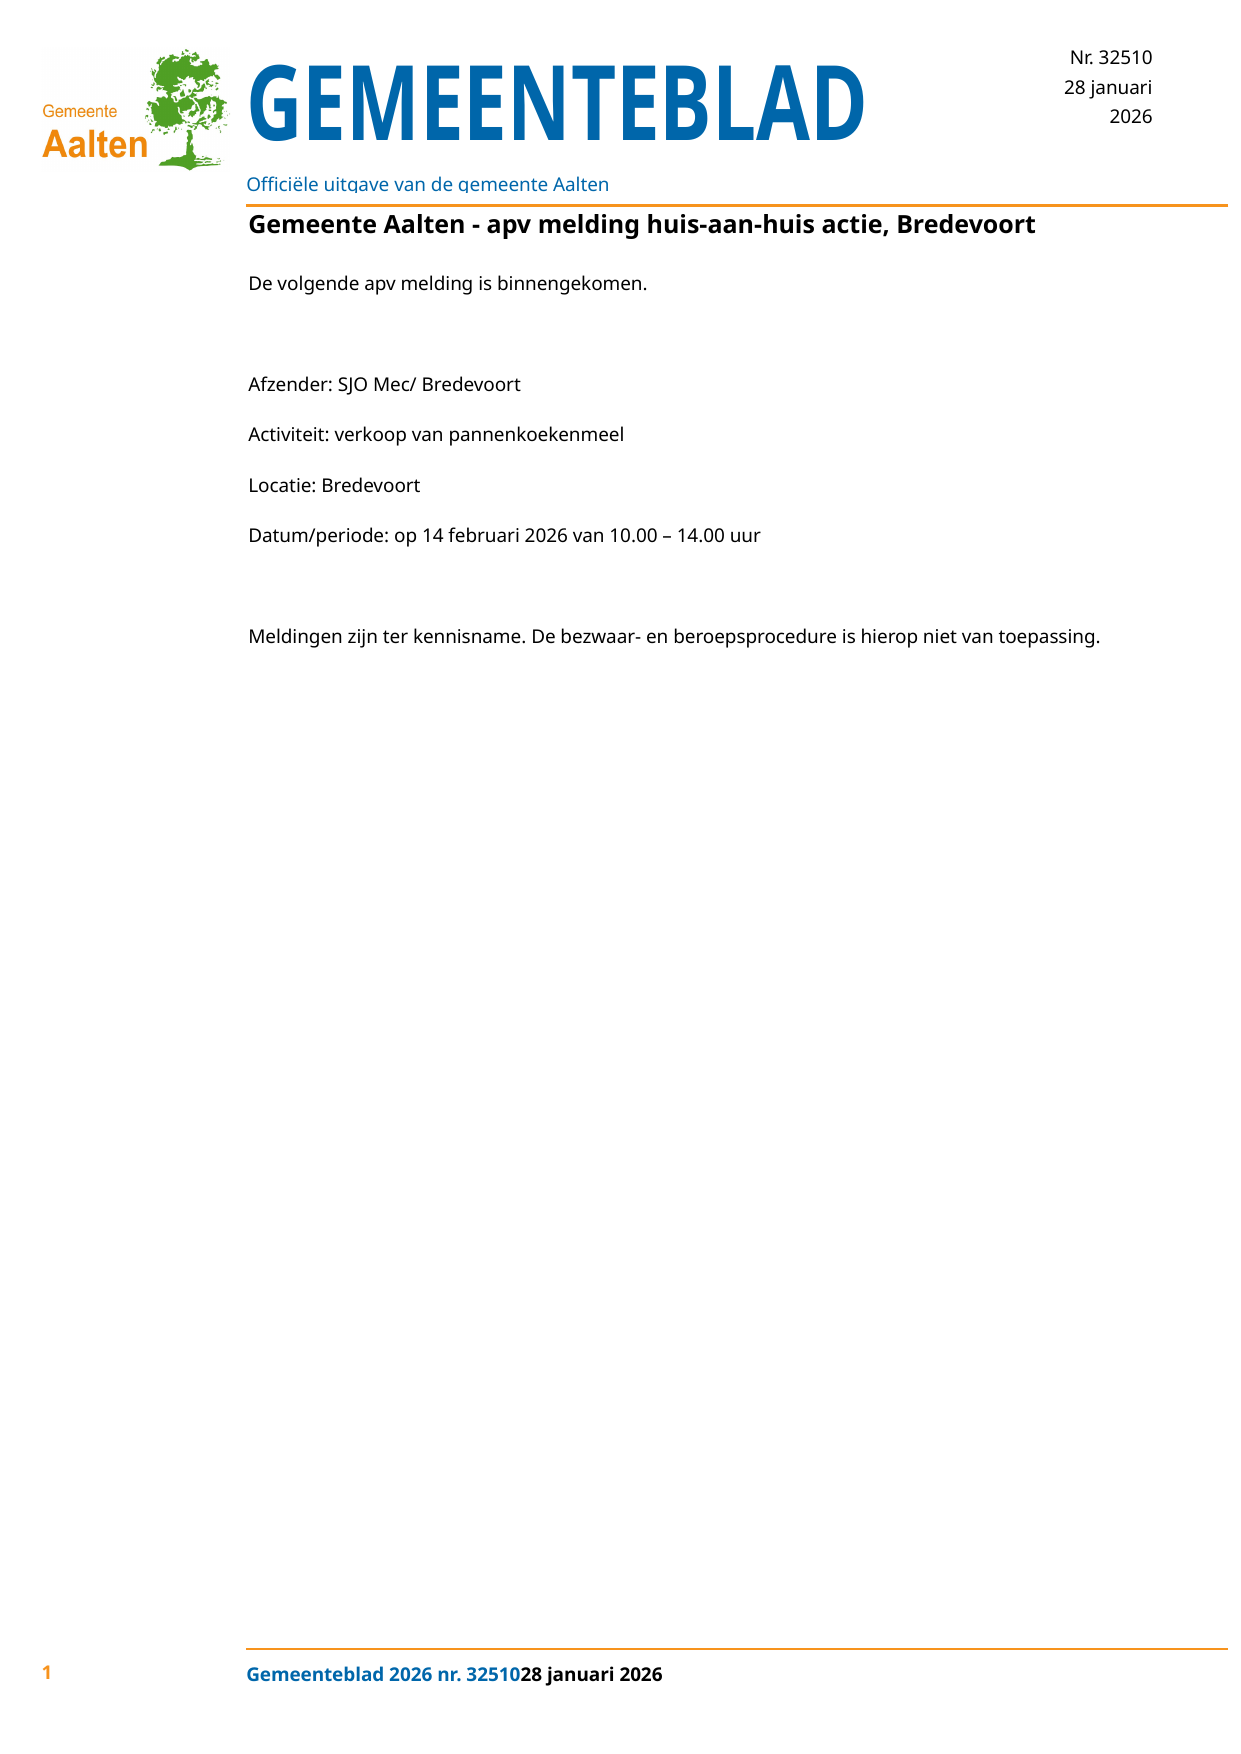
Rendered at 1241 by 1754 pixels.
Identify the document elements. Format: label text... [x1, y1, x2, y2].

text Activiteit: verkoop van pannenkoekenmeel [248, 422, 1152, 447]
text Datum/periode: op 14 februari 2026 van 10.00 – 14.00 uur [248, 522, 1152, 548]
picture [41, 47, 231, 172]
text Afzender: SJO Mec/ Bredevoort [248, 371, 1152, 397]
text Meldingen zijn ter kennisname. De bezwaar- en beroepsprocedure is hierop niet van toepassing. [248, 623, 1152, 649]
text Gemeente Aalten - apv melding huis-aan-huis actie, Bredevoort [248, 207, 1152, 241]
text Locatie: Bredevoort [248, 472, 1152, 498]
text De volgende apv melding is binnengekomen. [248, 270, 1152, 296]
